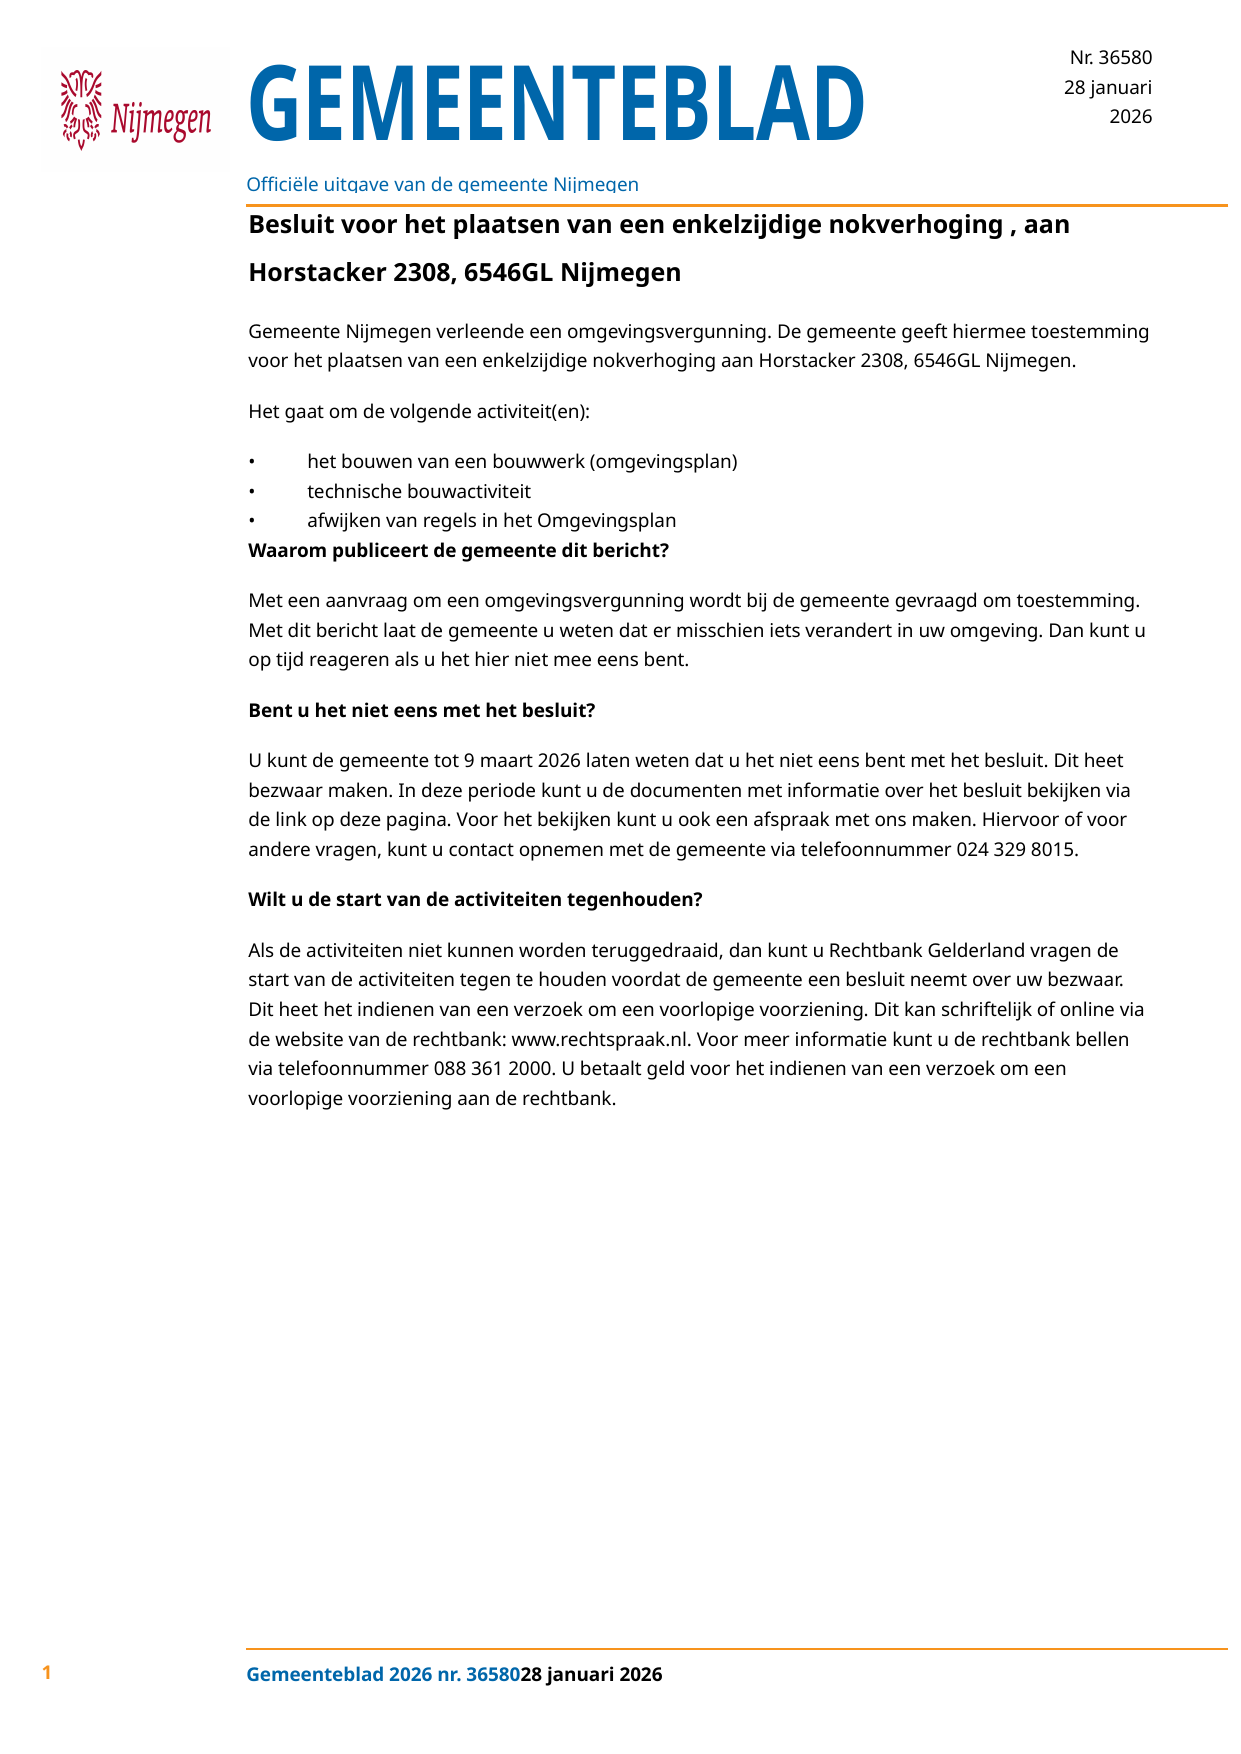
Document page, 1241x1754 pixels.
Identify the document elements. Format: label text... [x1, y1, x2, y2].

list het bouwen van een bouwwerk (omgevingsplan) [248, 448, 1152, 474]
text Wilt u de start van de activiteiten tegenhouden? [248, 887, 1152, 912]
text Het gaat om de volgende activiteit(en): [248, 398, 1152, 424]
text Gemeente Nijmegen verleende een omgevingsvergunning. De gemeente geeft hiermee toestemming voor het plaatsen van een enkelzijdige nokverhoging aan Horstacker 2308, 6546GL Nijmegen. [248, 318, 1152, 373]
list technische bouwactiviteit [248, 478, 1152, 504]
text Waarom publiceert de gemeente dit bericht? [248, 537, 1152, 563]
text Bent u het niet eens met het besluit? [248, 697, 1152, 723]
list afwijken van regels in het Omgevingsplan [248, 507, 1152, 533]
picture [41, 47, 231, 172]
text Besluit voor het plaatsen van een enkelzijdige nokverhoging , aan Horstacker 2308, 6546GL Nijmegen [248, 207, 1152, 288]
text Met een aanvraag om een omgevingsvergunning wordt bij de gemeente gevraagd om toestemming. Met dit bericht laat de gemeente u weten dat er misschien iets verandert in uw omgeving. Dan kunt u op tijd reageren als u het hier niet mee eens bent. [248, 587, 1152, 672]
text Als de activiteiten niet kunnen worden teruggedraaid, dan kunt u Rechtbank Gelderland vragen de start van de activiteiten tegen te houden voordat de gemeente een besluit neemt over uw bezwaar. Dit heet het indienen van een verzoek om een voorlopige voorziening. Dit kan schriftelijk of online via de website van de rechtbank: www.rechtspraak.nl. Voor meer informatie kunt u de rechtbank bellen via telefoonnummer 088 361 2000. U betaalt geld voor het indienen van een verzoek om een voorlopige voorziening aan de rechtbank. [248, 937, 1152, 1111]
text U kunt de gemeente tot 9 maart 2026 laten weten dat u het niet eens bent met het besluit. Dit heet bezwaar maken. In deze periode kunt u de documenten met informatie over het besluit bekijken via de link op deze pagina. Voor het bekijken kunt u ook een afspraak met ons maken. Hiervoor of voor andere vragen, kunt u contact opnemen met de gemeente via telefoonnummer 024 329 8015. [248, 747, 1152, 862]
